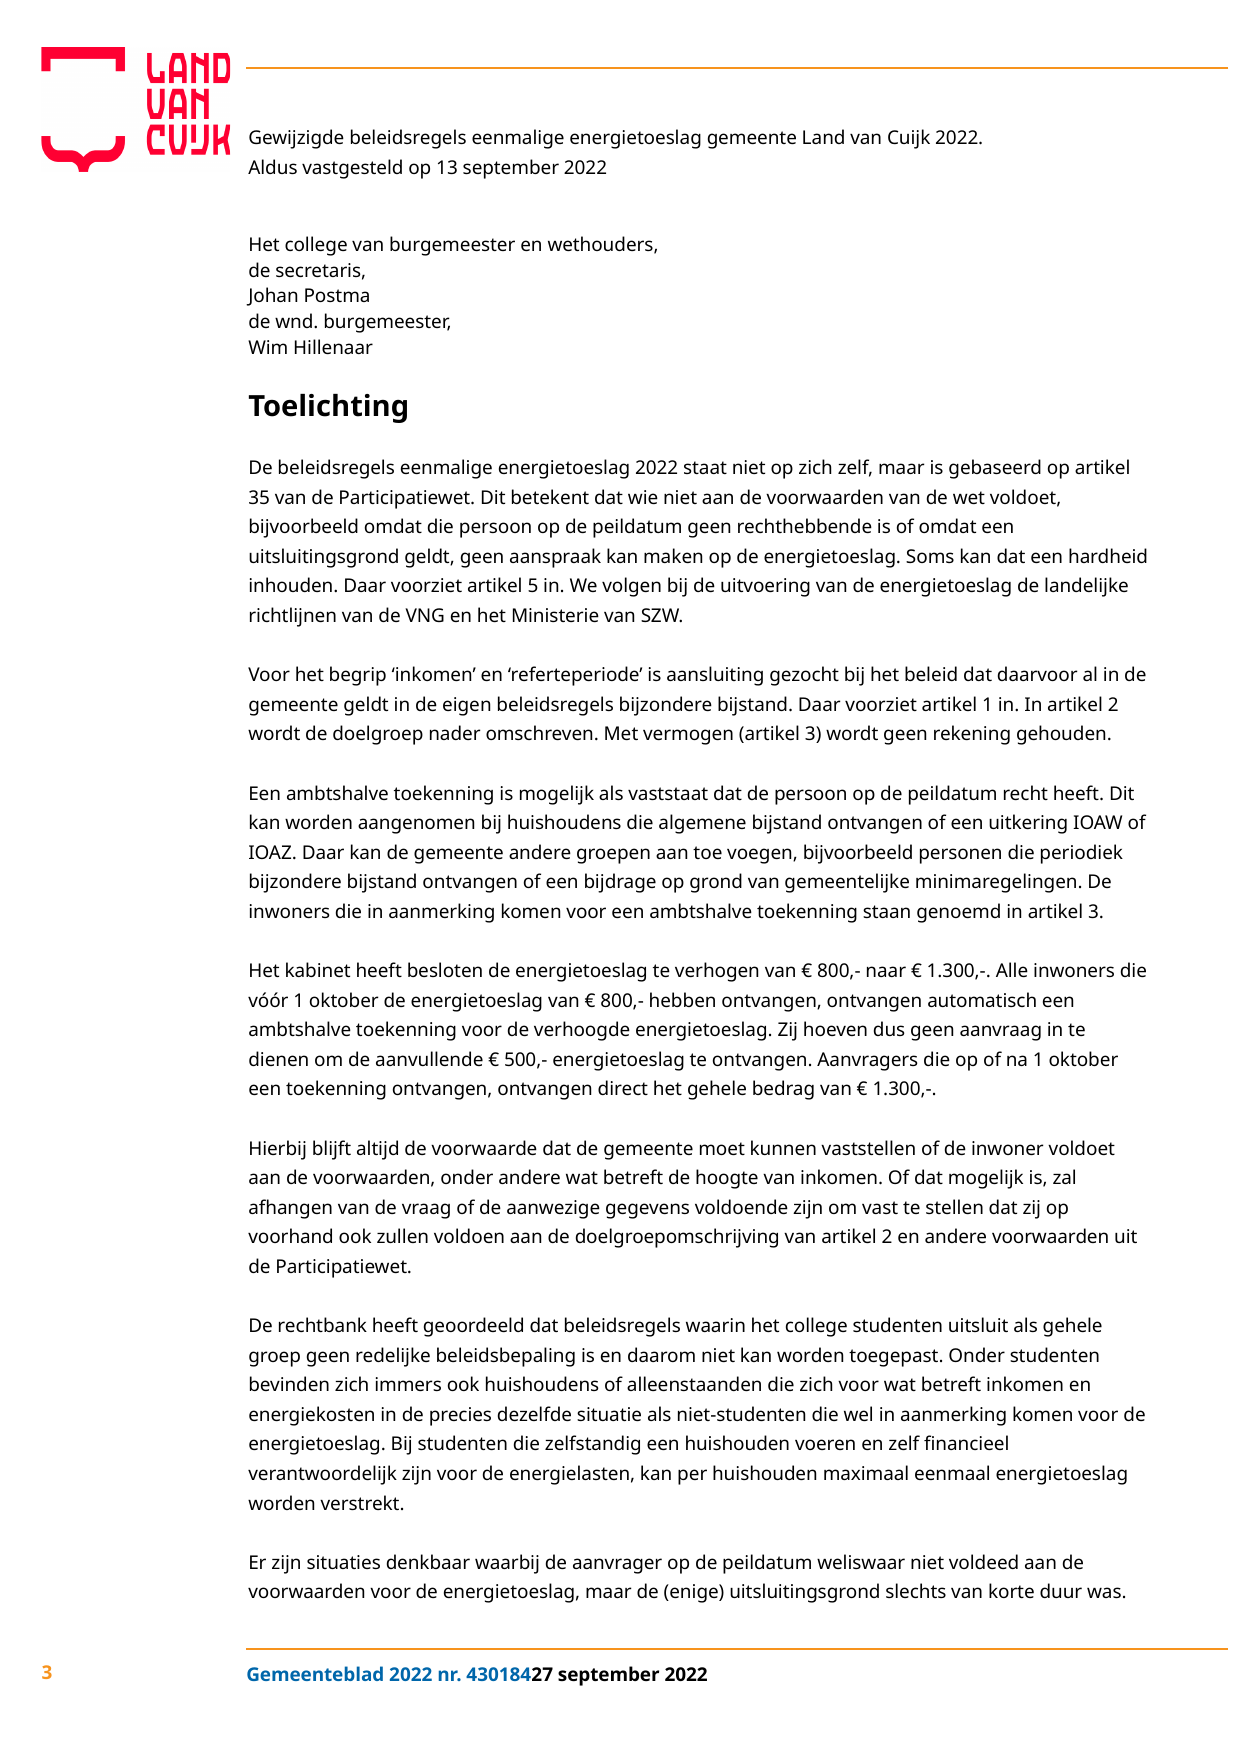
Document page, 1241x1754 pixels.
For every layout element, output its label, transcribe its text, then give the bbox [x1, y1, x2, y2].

text de secretaris, [248, 257, 1152, 283]
text Toelichting [248, 386, 1152, 425]
text Er zijn situaties denkbaar waarbij de aanvrager op de peildatum weliswaar niet voldeed aan de voorwaarden voor de energietoeslag, maar de (enige) uitsluitingsgrond slechts van korte duur was. [248, 1549, 1152, 1604]
text Het kabinet heeft besloten de energietoeslag te verhogen van € 800,- naar € 1.300,-. Alle inwoners die vóór 1 oktober de energietoeslag van € 800,- hebben ontvangen, ontvangen automatisch een ambtshalve toekenning voor de verhoogde energietoeslag. Zij hoeven dus geen aanvraag in te dienen om de aanvullende € 500,- energietoeslag te ontvangen. Aanvragers die op of na 1 oktober een toekenning ontvangen, ontvangen direct het gehele bedrag van € 1.300,-. [248, 957, 1152, 1101]
text De rechtbank heeft geoordeeld dat beleidsregels waarin het college studenten uitsluit als gehele groep geen redelijke beleidsbepaling is en daarom niet kan worden toegepast. Onder studenten bevinden zich immers ook huishoudens of alleenstaanden die zich voor wat betreft inkomen en energiekosten in de precies dezelfde situatie als niet-studenten die wel in aanmerking komen voor de energietoeslag. Bij studenten die zelfstandig een huishouden voeren en zelf financieel verantwoordelijk zijn voor de energielasten, kan per huishouden maximaal eenmaal energietoeslag worden verstrekt. [248, 1312, 1152, 1516]
text Johan Postma [248, 283, 1152, 308]
text Hierbij blijft altijd de voorwaarde dat de gemeente moet kunnen vaststellen of de inwoner voldoet aan de voorwaarden, onder andere wat betreft de hoogte van inkomen. Of dat mogelijk is, zal afhangen van de vraag of de aanwezige gegevens voldoende zijn om vast te stellen dat zij op voorhand ook zullen voldoen aan de doelgroepomschrijving van artikel 2 en andere voorwaarden uit de Participatiewet. [248, 1135, 1152, 1279]
text de wnd. burgemeester, [248, 308, 1152, 334]
text Voor het begrip ‘inkomen’ en ‘referteperiode’ is aansluiting gezocht bij het beleid dat daarvoor al in de gemeente geldt in de eigen beleidsregels bijzondere bijstand. Daar voorziet artikel 1 in. In artikel 2 wordt de doelgroep nader omschreven. Met vermogen (artikel 3) wordt geen rekening gehouden. [248, 661, 1152, 746]
picture [41, 47, 231, 172]
text Aldus vastgesteld op 13 september 2022 [248, 154, 1152, 180]
text Gewijzigde beleidsregels eenmalige energietoeslag gemeente Land van Cuijk 2022. [248, 124, 1152, 150]
text Een ambtshalve toekenning is mogelijk als vaststaat dat de persoon op de peildatum recht heeft. Dit kan worden aangenomen bij huishoudens die algemene bijstand ontvangen of een uitkering IOAW of IOAZ. Daar kan de gemeente andere groepen aan toe voegen, bijvoorbeeld personen die periodiek bijzondere bijstand ontvangen of een bijdrage op grond van gemeentelijke minimaregelingen. De inwoners die in aanmerking komen voor een ambtshalve toekenning staan genoemd in artikel 3. [248, 780, 1152, 924]
text Het college van burgemeester en wethouders, [248, 231, 1152, 257]
text De beleidsregels eenmalige energietoeslag 2022 staat niet op zich zelf, maar is gebaseerd op artikel 35 van de Participatiewet. Dit betekent dat wie niet aan de voorwaarden van de wet voldoet, bijvoorbeeld omdat die persoon op de peildatum geen rechthebbende is of omdat een uitsluitingsgrond geldt, geen aanspraak kan maken op de energietoeslag. Soms kan dat een hardheid inhouden. Daar voorziet artikel 5 in. We volgen bij de uitvoering van de energietoeslag de landelijke richtlijnen van de VNG en het Ministerie van SZW. [248, 454, 1152, 628]
text Wim Hillenaar [248, 334, 1152, 360]
